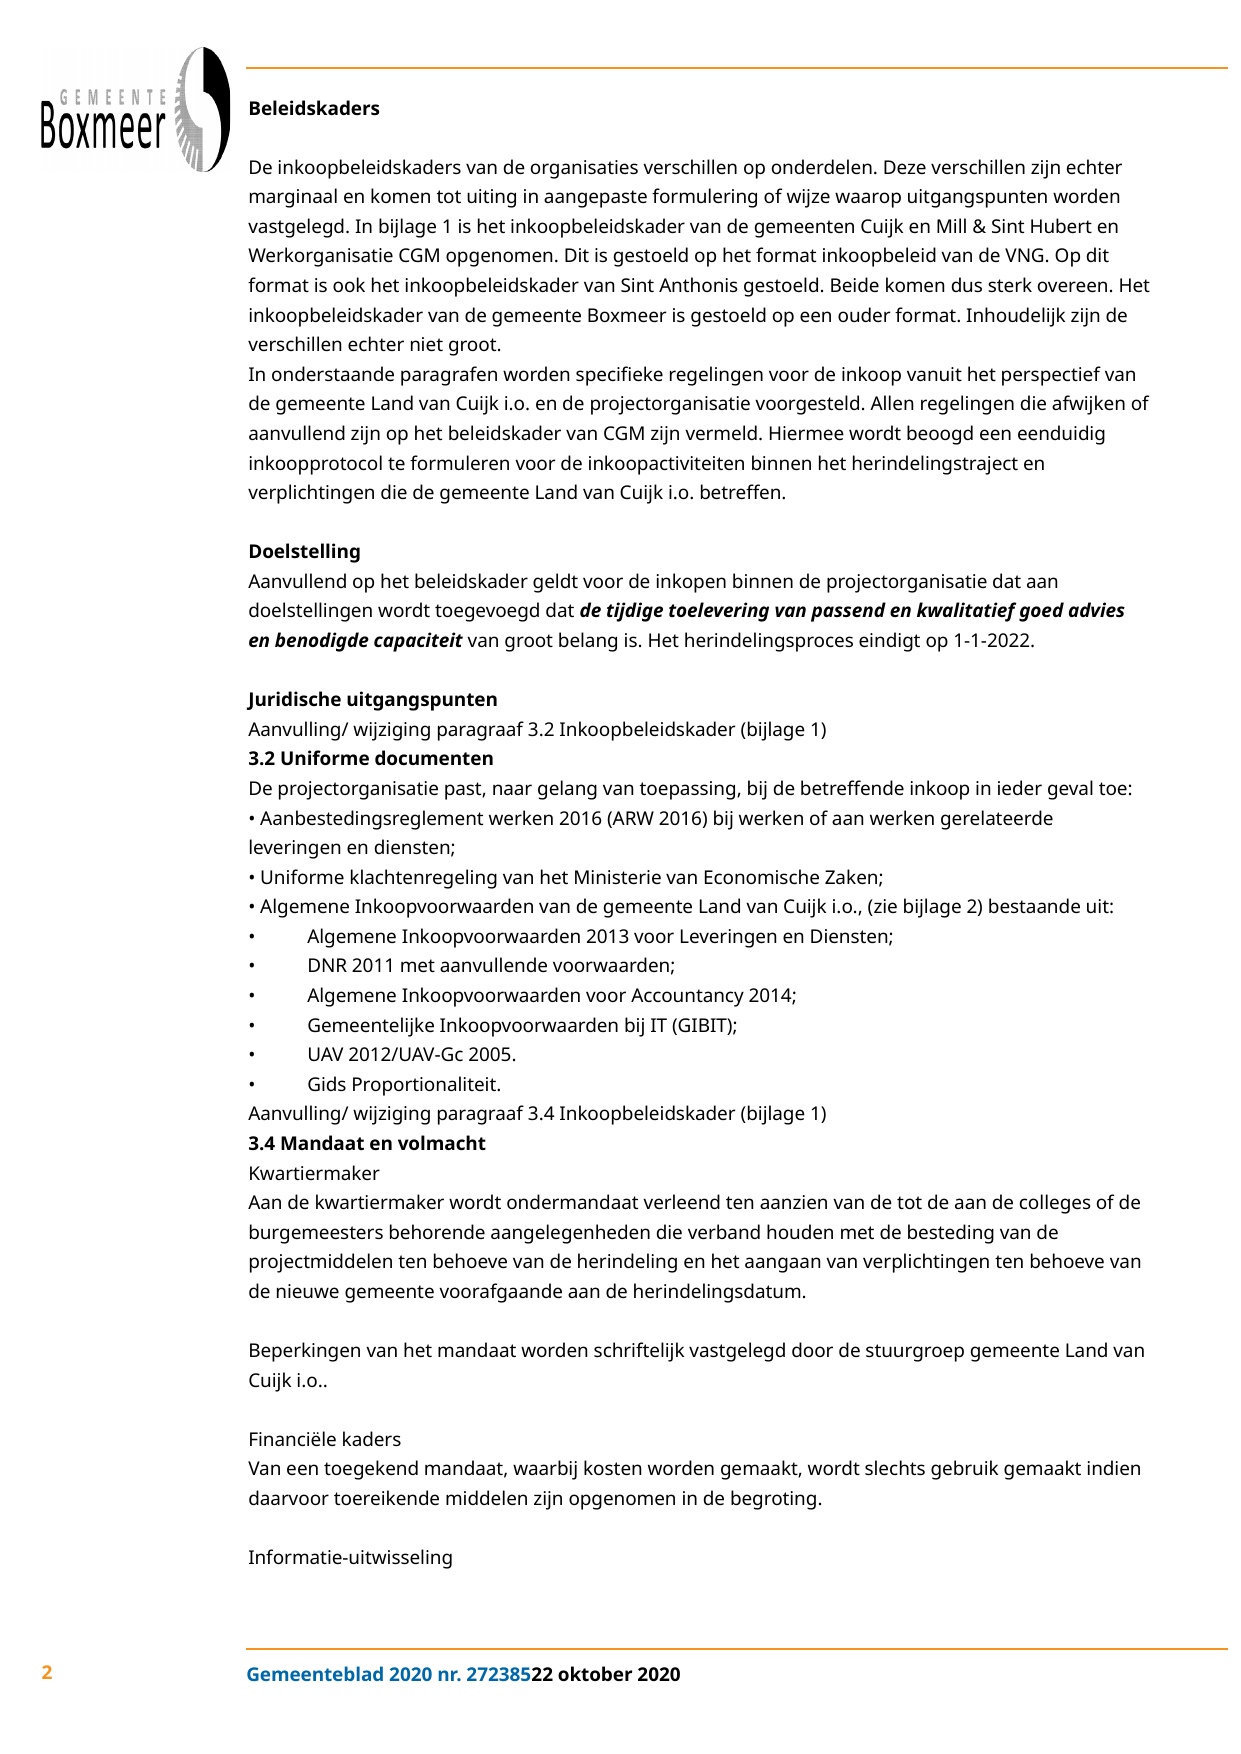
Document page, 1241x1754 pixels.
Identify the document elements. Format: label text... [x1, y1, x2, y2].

picture [41, 47, 231, 172]
list DNR 2011 met aanvullende voorwaarden; [248, 953, 1152, 978]
text Aanvullend op het beleidskader geldt voor de inkopen binnen de projectorganisatie dat aan doelstellingen wordt toegevoegd dat de tijdige toelevering van passend en kwalitatief goed advies en benodigde capaciteit van groot belang is. Het herindelingsproces eindigt op 1-1-2022. [248, 568, 1152, 653]
list UAV 2012/UAV-Gc 2005. [248, 1041, 1152, 1067]
text Doelstelling [248, 538, 1152, 564]
text De projectorganisatie past, naar gelang van toepassing, bij de betreffende inkoop in ieder geval toe: [248, 775, 1152, 801]
text Aanvulling/ wijziging paragraaf 3.2 Inkoopbeleidskader (bijlage 1) [248, 716, 1152, 742]
text Aanvulling/ wijziging paragraaf 3.4 Inkoopbeleidskader (bijlage 1) [248, 1101, 1152, 1126]
text Informatie-uitwisseling [248, 1544, 1152, 1570]
text Juridische uitgangspunten [248, 686, 1152, 712]
text • Aanbestedingsreglement werken 2016 (ARW 2016) bij werken of aan werken gerelateerde leveringen en diensten; [248, 805, 1152, 860]
text Financiële kaders [248, 1426, 1152, 1452]
list Algemene Inkoopvoorwaarden 2013 voor Leveringen en Diensten; [248, 923, 1152, 949]
list Algemene Inkoopvoorwaarden voor Accountancy 2014; [248, 982, 1152, 1008]
text 3.2 Uniforme documenten [248, 746, 1152, 771]
text • Algemene Inkoopvoorwaarden van de gemeente Land van Cuijk i.o., (zie bijlage 2) bestaande uit: [248, 893, 1152, 919]
text De inkoopbeleidskaders van de organisaties verschillen op onderdelen. Deze verschillen zijn echter marginaal en komen tot uiting in aangepaste formulering of wijze waarop uitgangspunten worden vastgelegd. In bijlage 1 is het inkoopbeleidskader van de gemeenten Cuijk en Mill & Sint Hubert en Werkorganisatie CGM opgenomen. Dit is gestoeld op het format inkoopbeleid van de VNG. Op dit format is ook het inkoopbeleidskader van Sint Anthonis gestoeld. Beide komen dus sterk overeen. Het inkoopbeleidskader van de gemeente Boxmeer is gestoeld op een ouder format. Inhoudelijk zijn de verschillen echter niet groot. [248, 154, 1152, 357]
text Aan de kwartiermaker wordt ondermandaat verleend ten aanzien van de tot de aan de colleges of de burgemeesters behorende aangelegenheden die verband houden met de besteding van de projectmiddelen ten behoeve van de herindeling en het aangaan van verplichtingen ten behoeve van de nieuwe gemeente voorafgaande aan de herindelingsdatum. [248, 1189, 1152, 1304]
text Kwartiermaker [248, 1160, 1152, 1186]
text 3.4 Mandaat en volmacht [248, 1130, 1152, 1156]
list Gemeentelijke Inkoopvoorwaarden bij IT (GIBIT); [248, 1012, 1152, 1038]
text • Uniforme klachtenregeling van het Ministerie van Economische Zaken; [248, 864, 1152, 890]
text Beperkingen van het mandaat worden schriftelijk vastgelegd door de stuurgroep gemeente Land van Cuijk i.o.. [248, 1337, 1152, 1393]
text In onderstaande paragrafen worden specifieke regelingen voor de inkoop vanuit het perspectief van de gemeente Land van Cuijk i.o. en de projectorganisatie voorgesteld. Allen regelingen die afwijken of aanvullend zijn op het beleidskader van CGM zijn vermeld. Hiermee wordt beoogd een eenduidig inkoopprotocol te formuleren voor de inkoopactiviteiten binnen het herindelingstraject en verplichtingen die de gemeente Land van Cuijk i.o. betreffen. [248, 361, 1152, 505]
text Beleidskaders [248, 95, 1152, 121]
list Gids Proportionaliteit. [248, 1071, 1152, 1097]
text Van een toegekend mandaat, waarbij kosten worden gemaakt, wordt slechts gebruik gemaakt indien daarvoor toereikende middelen zijn opgenomen in de begroting. [248, 1456, 1152, 1511]
